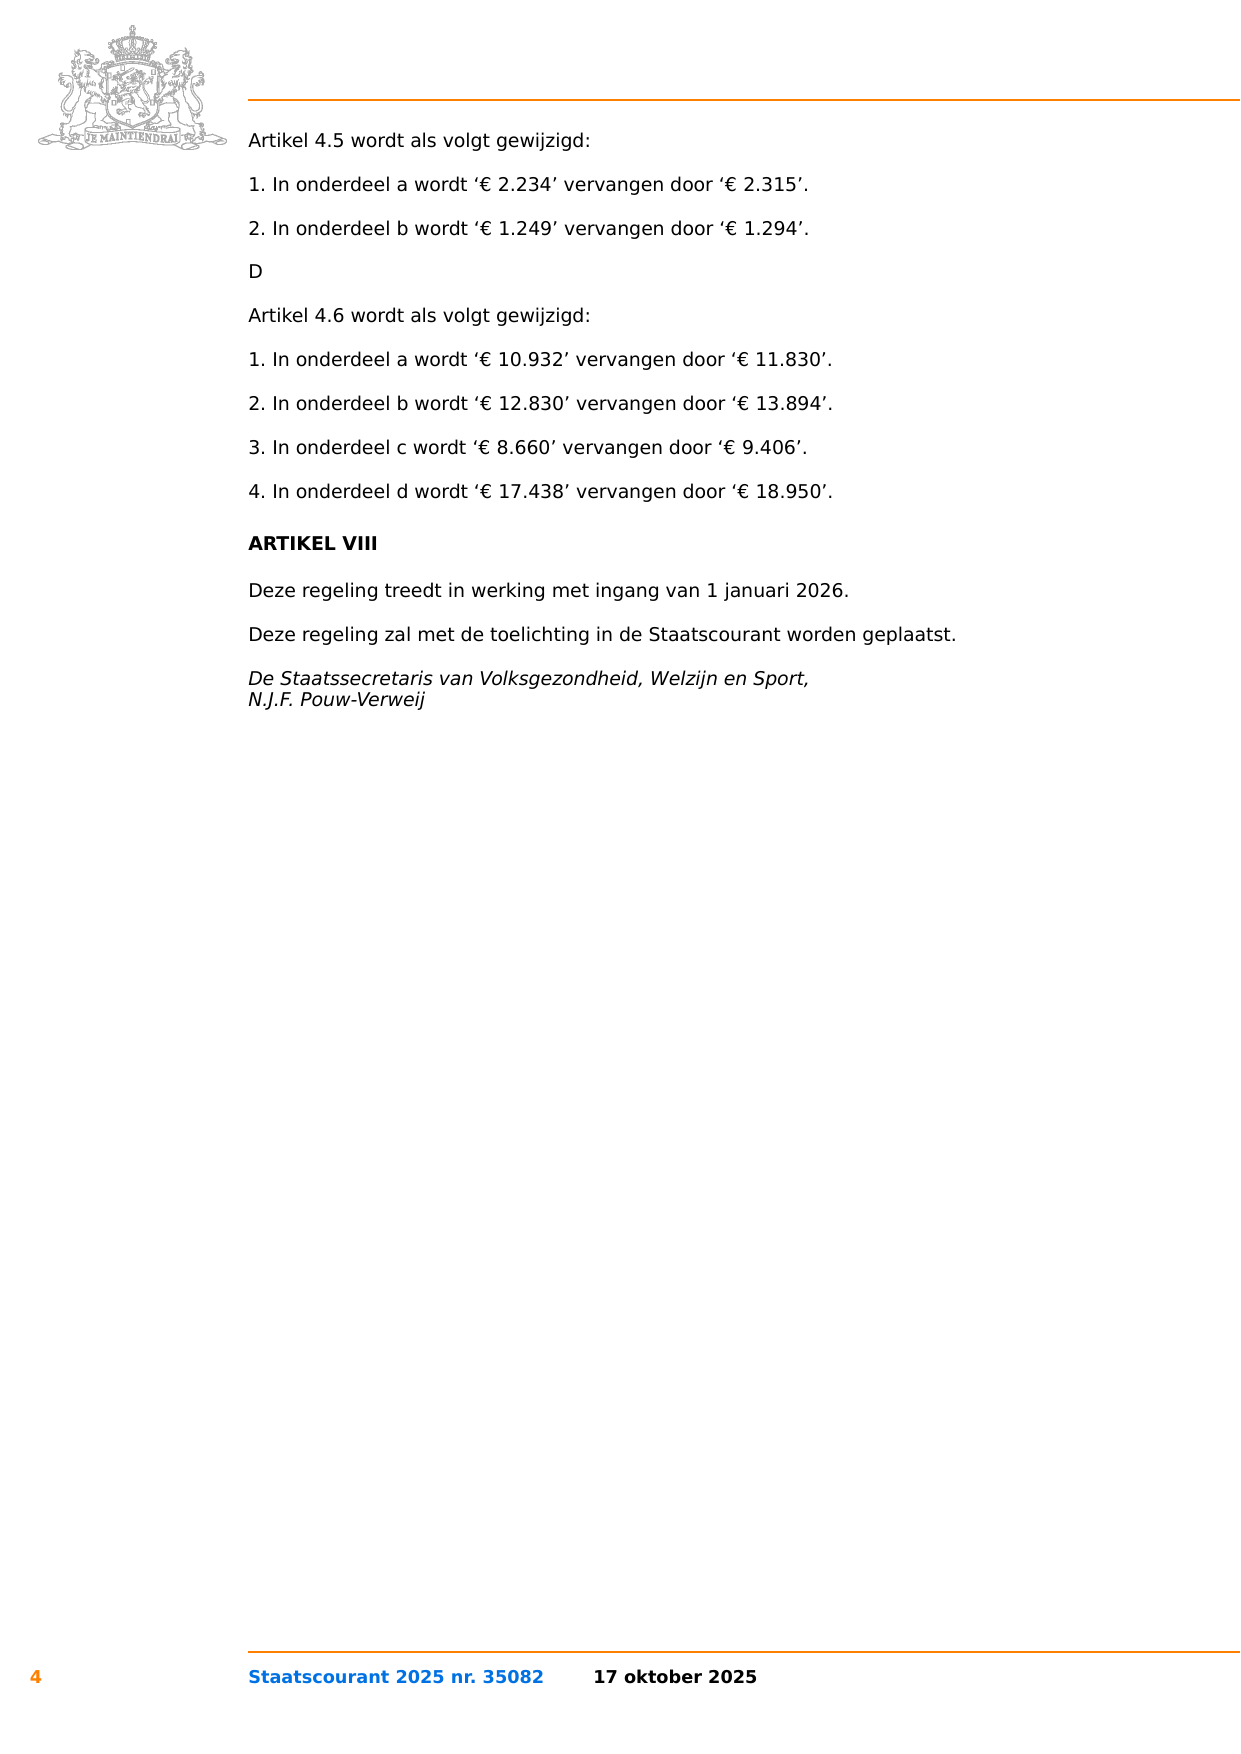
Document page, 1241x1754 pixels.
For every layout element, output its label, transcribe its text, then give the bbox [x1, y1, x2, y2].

text 3. In onderdeel c wordt ‘€ 8.660’ vervangen door ‘€ 9.406’. [248, 437, 1163, 459]
text D [248, 261, 1163, 283]
text De Staatssecretaris van Volksgezondheid, Welzijn en Sport, N.J.F. Pouw-Verweij [248, 667, 1163, 711]
text 1. In onderdeel a wordt ‘€ 10.932’ vervangen door ‘€ 11.830’. [248, 349, 1163, 371]
text 2. In onderdeel b wordt ‘€ 12.830’ vervangen door ‘€ 13.894’. [248, 393, 1163, 415]
subtitle ARTIKEL VIII [248, 533, 1163, 555]
text 1. In onderdeel a wordt ‘€ 2.234’ vervangen door ‘€ 2.315’. [248, 174, 1163, 196]
text Deze regeling zal met de toelichting in de Staatscourant worden geplaatst. [248, 623, 1163, 646]
picture [38, 25, 227, 150]
text 2. In onderdeel b wordt ‘€ 1.249’ vervangen door ‘€ 1.294’. [248, 218, 1163, 239]
text 4. In onderdeel d wordt ‘€ 17.438’ vervangen door ‘€ 18.950’. [248, 481, 1163, 503]
text Artikel 4.6 wordt als volgt gewijzigd: [248, 305, 1163, 327]
text Deze regeling treedt in werking met ingang van 1 januari 2026. [248, 580, 1163, 602]
text Artikel 4.5 wordt als volgt gewijzigd: [248, 130, 1163, 152]
